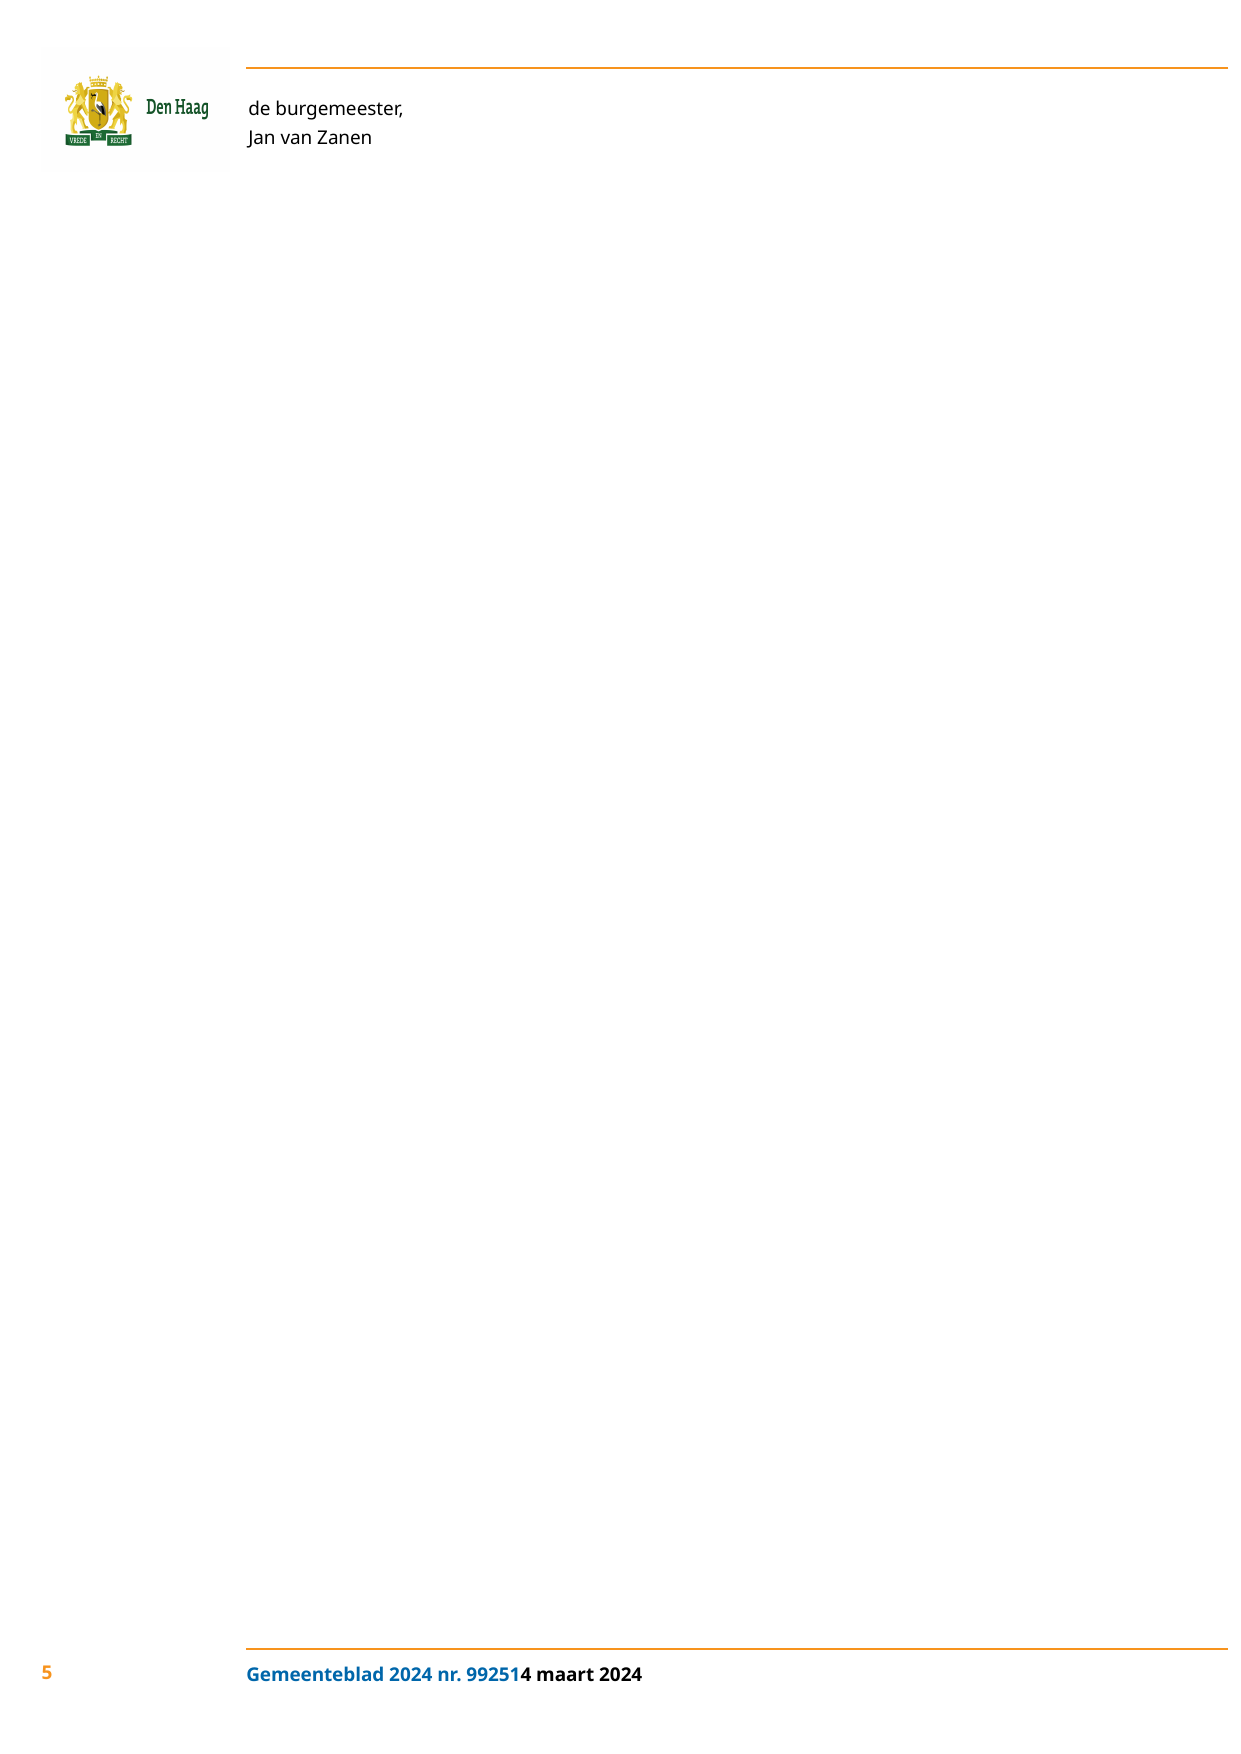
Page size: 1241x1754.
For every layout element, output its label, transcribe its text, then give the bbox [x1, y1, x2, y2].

text Jan van Zanen [248, 124, 1152, 150]
text de burgemeester, [248, 95, 1152, 121]
picture [41, 47, 231, 172]
